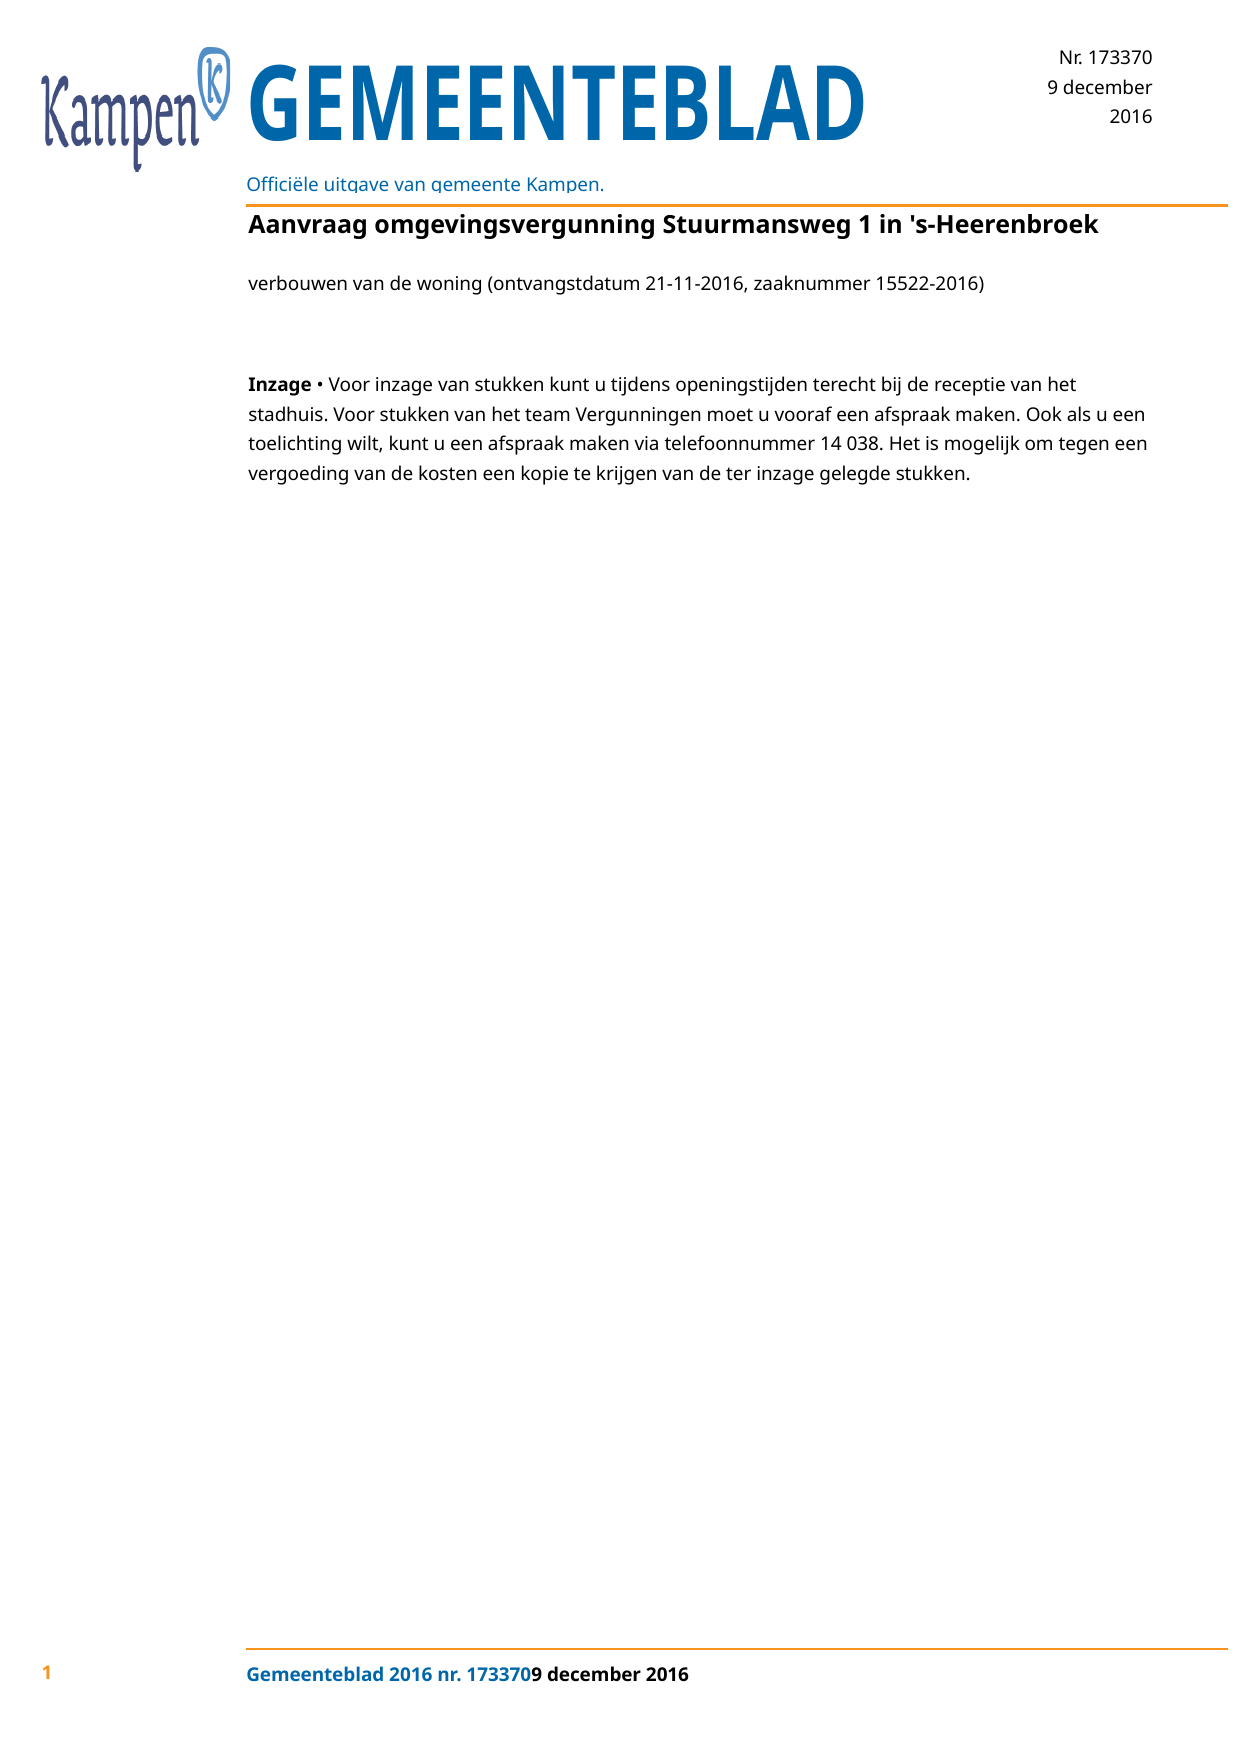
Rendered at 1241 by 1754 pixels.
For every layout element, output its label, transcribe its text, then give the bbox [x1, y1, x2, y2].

text verbouwen van de woning (ontvangstdatum 21-11-2016, zaaknummer 15522-2016) [248, 270, 1152, 296]
text Inzage • Voor inzage van stukken kunt u tijdens openingstijden terecht bij de receptie van het stadhuis. Voor stukken van het team Vergunningen moet u vooraf een afspraak maken. Ook als u een toelichting wilt, kunt u een afspraak maken via telefoonnummer 14 038. Het is mogelijk om tegen een vergoeding van de kosten een kopie te krijgen van de ter inzage gelegde stukken. [248, 371, 1152, 486]
picture [41, 47, 231, 172]
text Aanvraag omgevingsvergunning Stuurmansweg 1 in 's-Heerenbroek [248, 207, 1152, 241]
